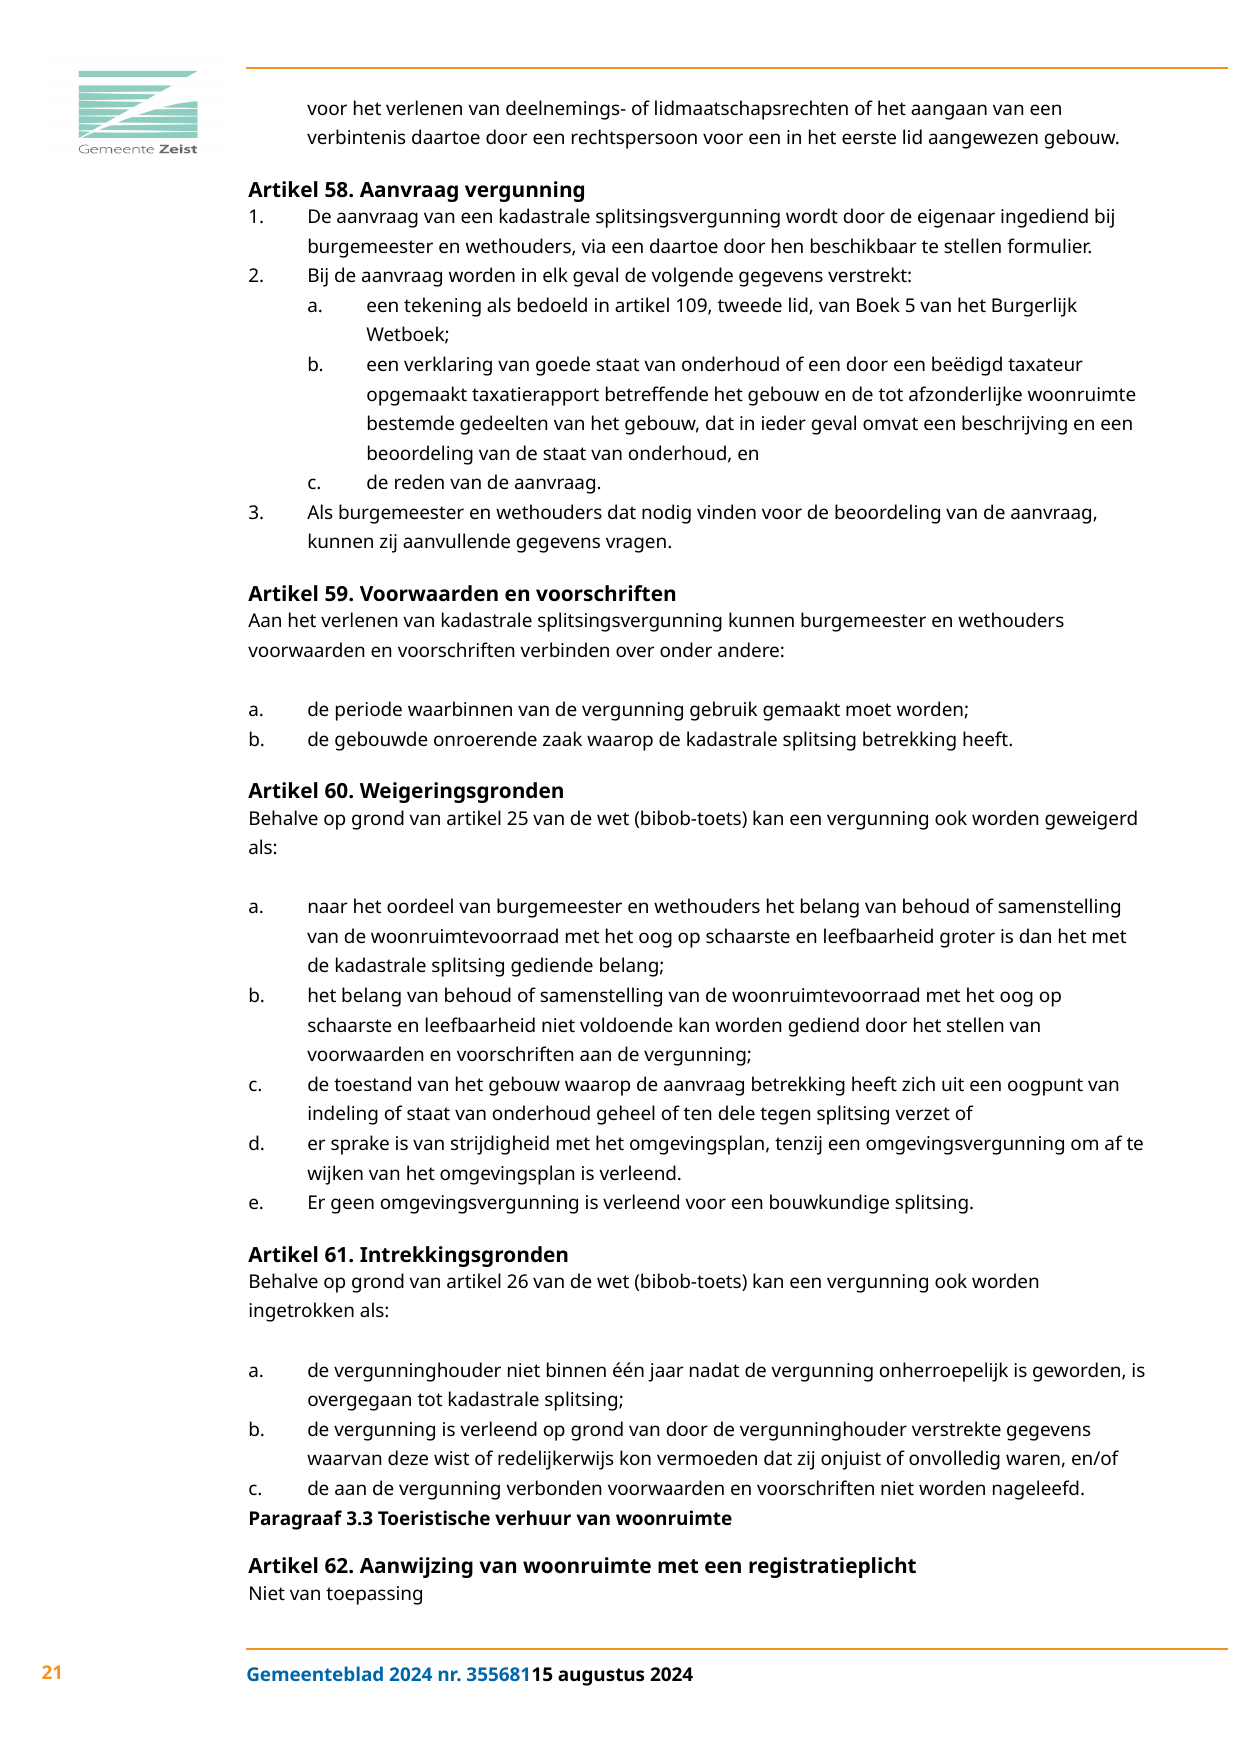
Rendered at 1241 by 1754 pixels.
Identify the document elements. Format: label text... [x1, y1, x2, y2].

list naar het oordeel van burgemeester en wethouders het belang van behoud of samenstelling van de woonruimtevoorraad met het oog op schaarste en leefbaarheid groter is dan het met de kadastrale splitsing gediende belang; [248, 893, 1152, 978]
list de vergunninghouder niet binnen één jaar nadat de vergunning onherroepelijk is geworden, is overgegaan tot kadastrale splitsing; [248, 1357, 1152, 1412]
list de periode waarbinnen van de vergunning gebruik gemaakt moet worden; [248, 696, 1152, 722]
list er sprake is van strijdigheid met het omgevingsplan, tenzij een omgevingsvergunning om af te wijken van het omgevingsplan is verleend. [248, 1130, 1152, 1185]
text Artikel 58. Aanvraag vergunning [248, 175, 1152, 203]
text Artikel 61. Intrekkingsgronden [248, 1240, 1152, 1268]
list de reden van de aanvraag. [307, 469, 1152, 495]
list De aanvraag van een kadastrale splitsingsvergunning wordt door de eigenaar ingediend bij burgemeester en wethouders, via een daartoe door hen beschikbaar te stellen formulier. [248, 203, 1152, 258]
text Artikel 62. Aanwijzing van woonruimte met een registratieplicht [248, 1551, 1152, 1580]
list een tekening als bedoeld in artikel 109, tweede lid, van Boek 5 van het Burgerlijk Wetboek; [307, 292, 1152, 347]
text Behalve op grond van artikel 26 van de wet (bibob-toets) kan een vergunning ook worden ingetrokken als: [248, 1268, 1152, 1323]
list de aan de vergunning verbonden voorwaarden en voorschriften niet worden nageleefd. [248, 1475, 1152, 1501]
list Er geen omgevingsvergunning is verleend voor een bouwkundige splitsing. [248, 1189, 1152, 1215]
text Behalve op grond van artikel 25 van de wet (bibob-toets) kan een vergunning ook worden geweigerd als: [248, 805, 1152, 860]
text Artikel 59. Voorwaarden en voorschriften [248, 579, 1152, 607]
list een verklaring van goede staat van onderhoud of een door een beëdigd taxateur opgemaakt taxatierapport betreffende het gebouw en de tot afzonderlijke woonruimte bestemde gedeelten van het gebouw, dat in ieder geval omvat een beschrijving en een beoordeling van de staat van onderhoud, en [307, 351, 1152, 466]
list Bij de aanvraag worden in elk geval de volgende gegevens verstrekt: [248, 262, 1152, 288]
list Als burgemeester en wethouders dat nodig vinden voor de beoordeling van de aanvraag, kunnen zij aanvullende gegevens vragen. [248, 499, 1152, 554]
list de vergunning is verleend op grond van door de vergunninghouder verstrekte gegevens waarvan deze wist of redelijkerwijs kon vermoeden dat zij onjuist of onvolledig waren, en/of [248, 1416, 1152, 1471]
text Aan het verlenen van kadastrale splitsingsvergunning kunnen burgemeester en wethouders voorwaarden en voorschriften verbinden over onder andere: [248, 607, 1152, 663]
picture [41, 47, 231, 172]
list voor het verlenen van deelnemings- of lidmaatschapsrechten of het aangaan van een verbintenis daartoe door een rechtspersoon voor een in het eerste lid aangewezen gebouw. [248, 95, 1152, 150]
list de toestand van het gebouw waarop de aanvraag betrekking heeft zich uit een oogpunt van indeling of staat van onderhoud geheel of ten dele tegen splitsing verzet of [248, 1071, 1152, 1126]
list het belang van behoud of samenstelling van de woonruimtevoorraad met het oog op schaarste en leefbaarheid niet voldoende kan worden gediend door het stellen van voorwaarden en voorschriften aan de vergunning; [248, 982, 1152, 1067]
text Niet van toepassing [248, 1580, 1152, 1606]
text Artikel 60. Weigeringsgronden [248, 776, 1152, 805]
list de gebouwde onroerende zaak waarop de kadastrale splitsing betrekking heeft. [248, 726, 1152, 752]
text Paragraaf 3.3 Toeristische verhuur van woonruimte [248, 1505, 1152, 1531]
